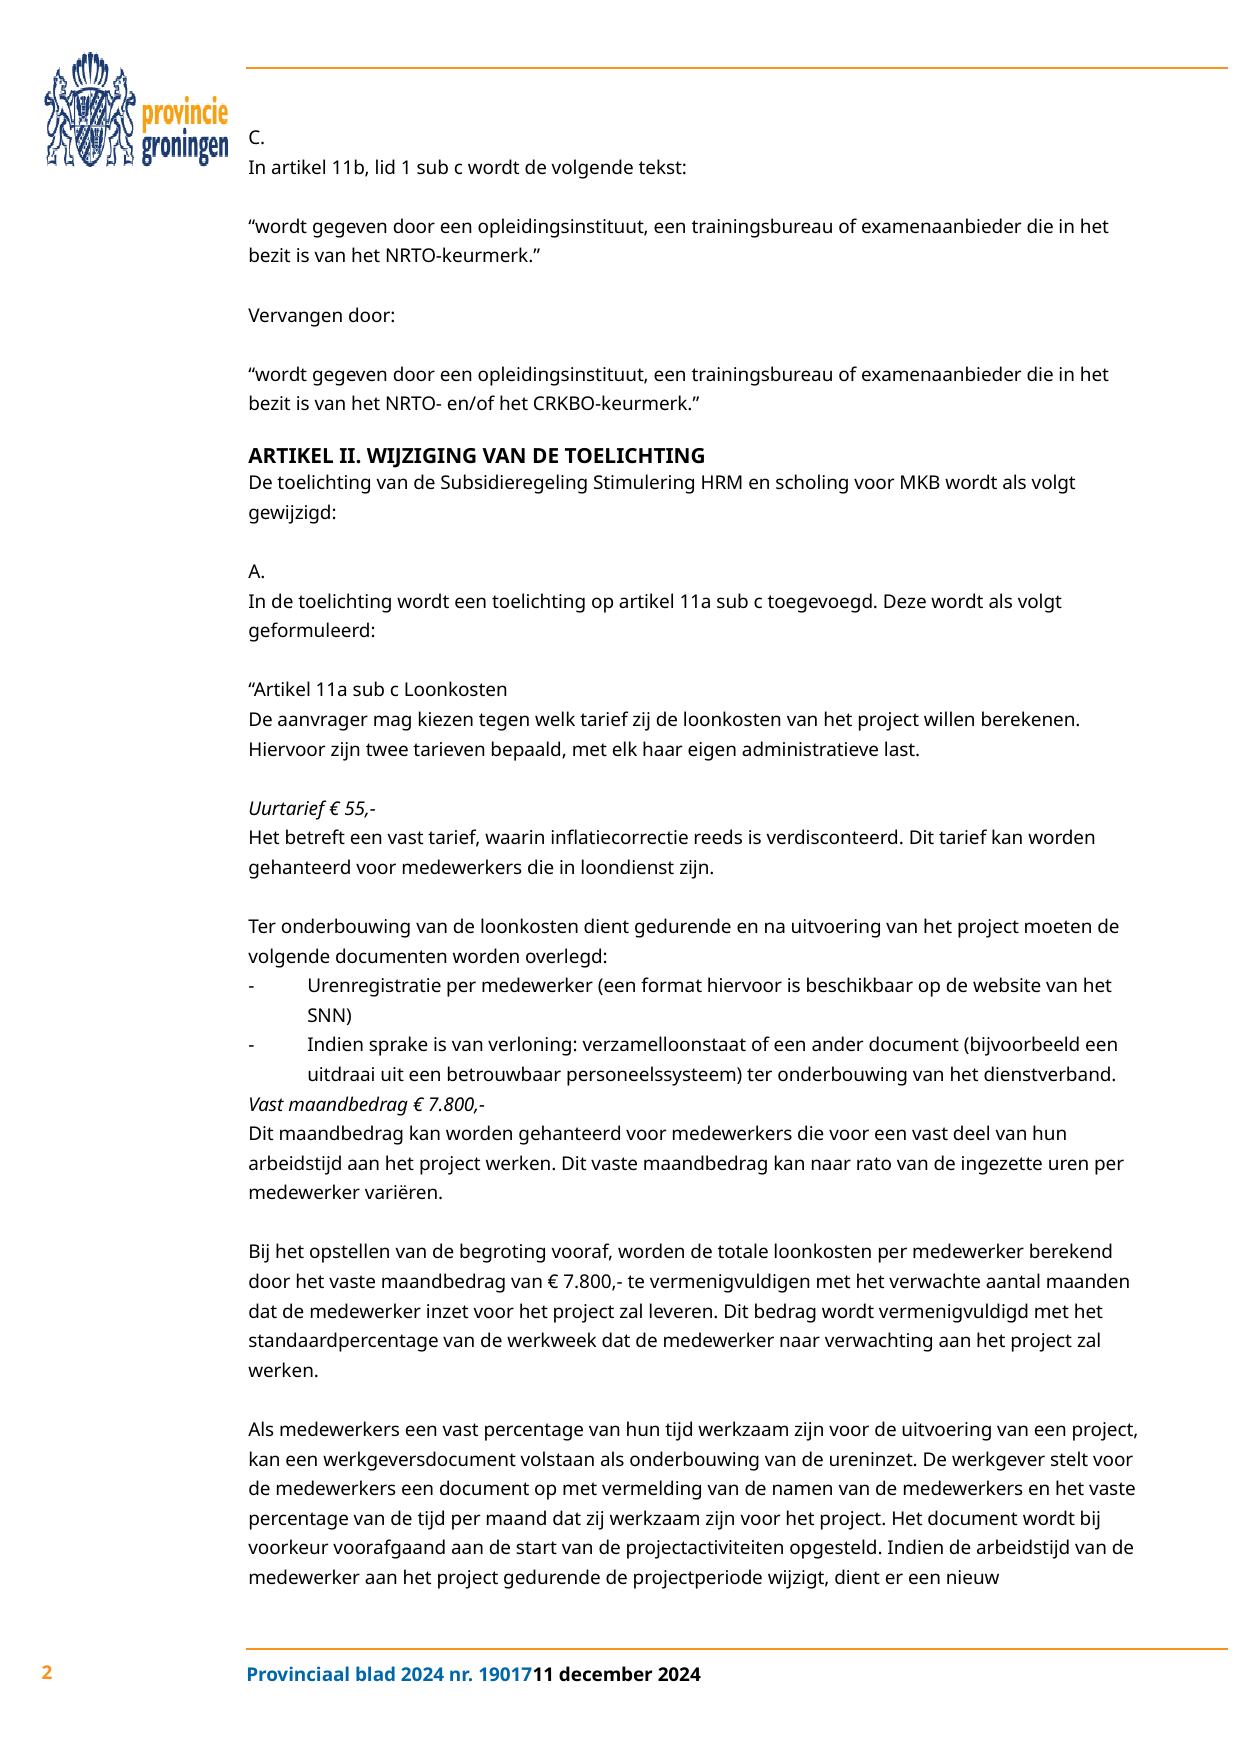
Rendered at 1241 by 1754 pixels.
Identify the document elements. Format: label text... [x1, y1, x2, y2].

text Vast maandbedrag € 7.800,- [248, 1091, 1152, 1116]
text A. [248, 558, 1152, 584]
text Als medewerkers een vast percentage van hun tijd werkzaam zijn voor de uitvoering van een project, kan een werkgeversdocument volstaan als onderbouwing van de ureninzet. De werkgever stelt voor de medewerkers een document op met vermelding van de namen van de medewerkers en het vaste percentage van de tijd per maand dat zij werkzaam zijn voor het project. Het document wordt bij voorkeur voorafgaand aan de start van de projectactiviteiten opgesteld. Indien de arbeidstijd van de medewerker aan het project gedurende de projectperiode wijzigt, dient er een nieuw [248, 1416, 1152, 1590]
list Urenregistratie per medewerker (een format hiervoor is beschikbaar op de website van het SNN) [248, 972, 1152, 1028]
text Het betreft een vast tarief, waarin inflatiecorrectie reeds is verdisconteerd. Dit tarief kan worden gehanteerd voor medewerkers die in loondienst zijn. [248, 824, 1152, 880]
text Bij het opstellen van de begroting vooraf, worden de totale loonkosten per medewerker berekend door het vaste maandbedrag van € 7.800,- te vermenigvuldigen met het verwachte aantal maanden dat de medewerker inzet voor het project zal leveren. Dit bedrag wordt vermenigvuldigd met het standaardpercentage van de werkweek dat de medewerker naar verwachting aan het project zal werken. [248, 1239, 1152, 1383]
text “wordt gegeven door een opleidingsinstituut, een trainingsbureau of examenaanbieder die in het bezit is van het NRTO-keurmerk.” [248, 213, 1152, 268]
text ARTIKEL II. WIJZIGING VAN DE TOELICHTING [248, 441, 1152, 469]
picture [41, 47, 231, 172]
text De toelichting van de Subsidieregeling Stimulering HRM en scholing voor MKB wordt als volgt gewijzigd: [248, 469, 1152, 525]
text Ter onderbouwing van de loonkosten dient gedurende en na uitvoering van het project moeten de volgende documenten worden overlegd: [248, 913, 1152, 968]
text Uurtarief € 55,- [248, 795, 1152, 821]
text C. [248, 124, 1152, 150]
list Indien sprake is van verloning: verzamelloonstaat of een ander document (bijvoorbeeld een uitdraai uit een betrouwbaar personeelssysteem) ter onderbouwing van het dienstverband. [248, 1032, 1152, 1087]
text In artikel 11b, lid 1 sub c wordt de volgende tekst: [248, 154, 1152, 180]
text Vervangen door: [248, 302, 1152, 328]
text De aanvrager mag kiezen tegen welk tarief zij de loonkosten van het project willen berekenen. Hiervoor zijn twee tarieven bepaald, met elk haar eigen administratieve last. [248, 706, 1152, 761]
text In de toelichting wordt een toelichting op artikel 11a sub c toegevoegd. Deze wordt als volgt geformuleerd: [248, 588, 1152, 643]
text Dit maandbedrag kan worden gehanteerd voor medewerkers die voor een vast deel van hun arbeidstijd aan het project werken. Dit vaste maandbedrag kan naar rato van de ingezette uren per medewerker variëren. [248, 1120, 1152, 1205]
text “wordt gegeven door een opleidingsinstituut, een trainingsbureau of examenaanbieder die in het bezit is van het NRTO- en/of het CRKBO-keurmerk.” [248, 361, 1152, 416]
text “Artikel 11a sub c Loonkosten [248, 677, 1152, 702]
